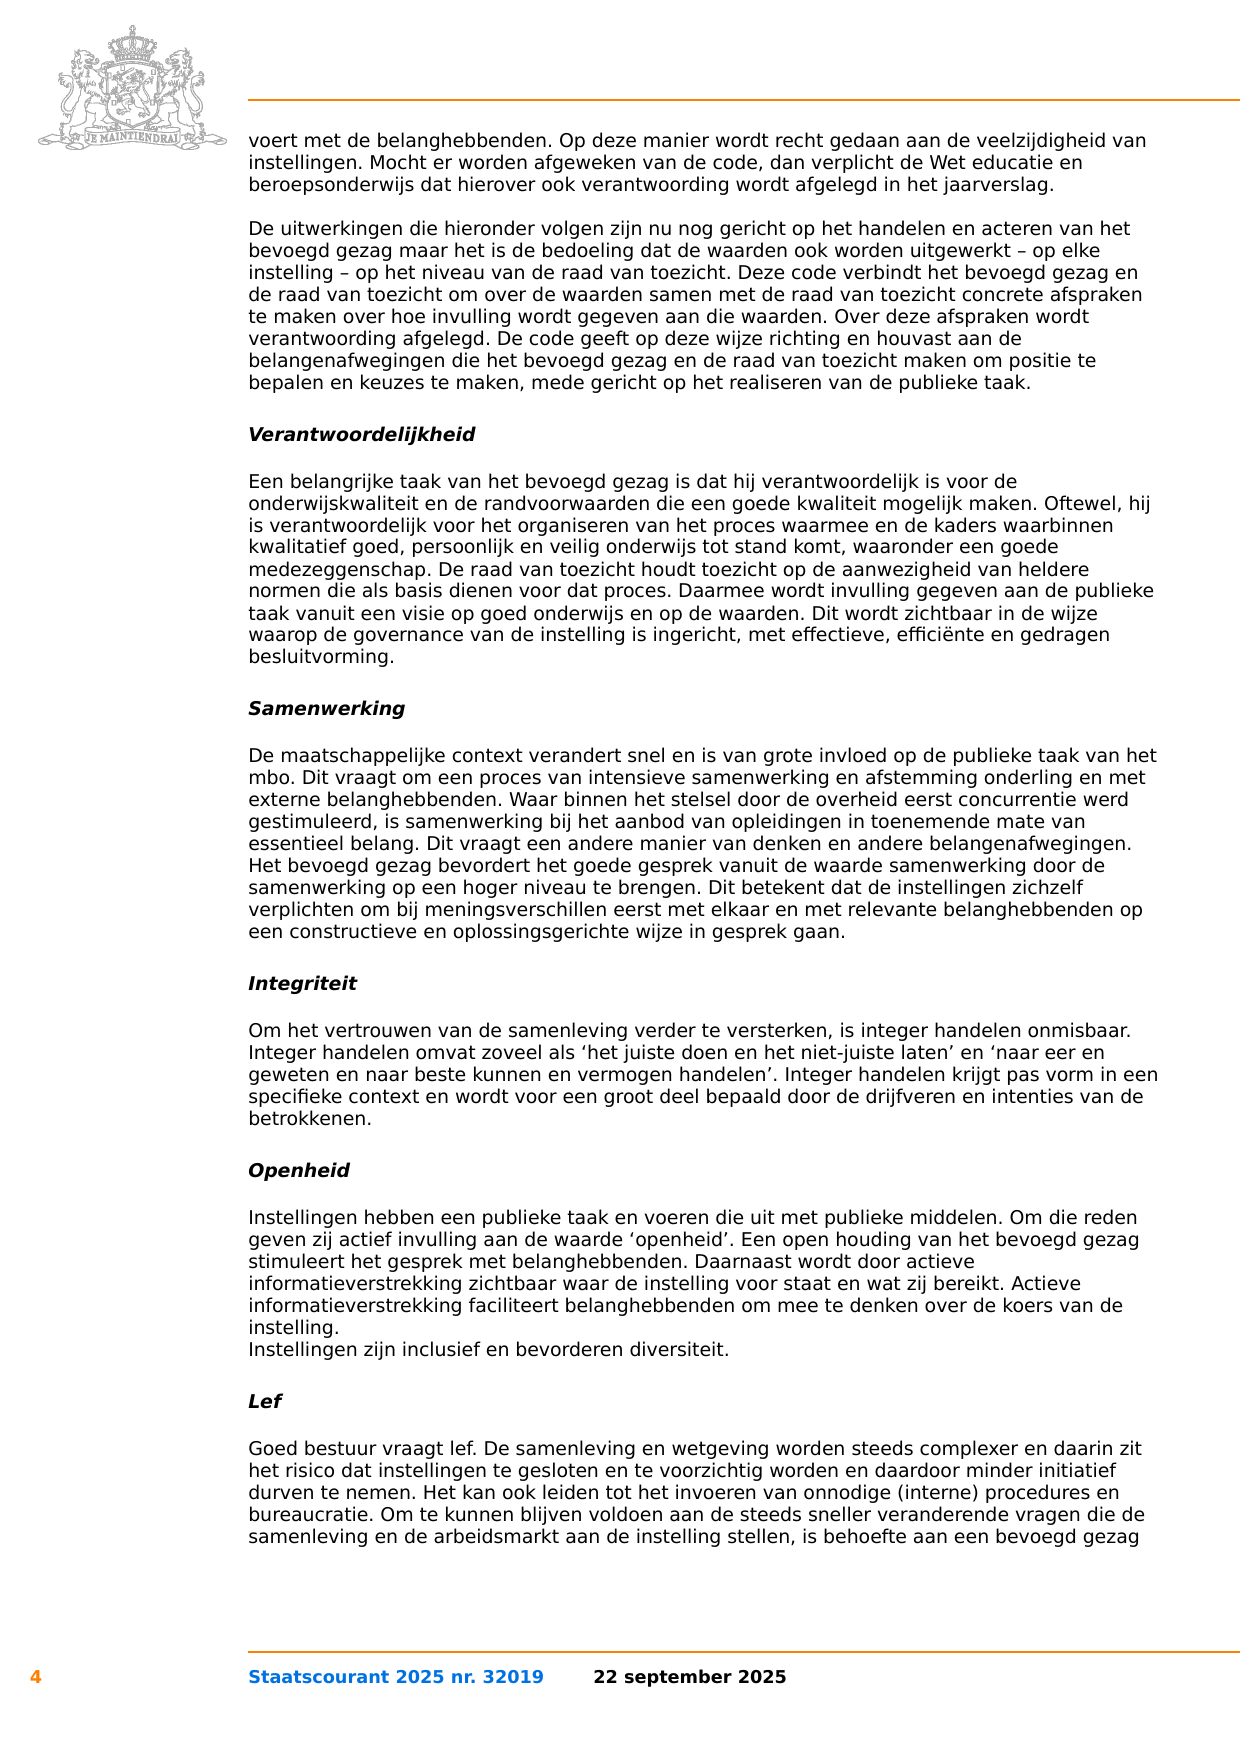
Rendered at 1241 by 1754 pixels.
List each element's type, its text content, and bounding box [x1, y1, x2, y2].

text De maatschappelijke context verandert snel en is van grote invloed op de publieke taak van het mbo. Dit vraagt om een proces van intensieve samenwerking en afstemming onderling en met externe belanghebbenden. Waar binnen het stelsel door de overheid eerst concurrentie werd gestimuleerd, is samenwerking bij het aanbod van opleidingen in toenemende mate van essentieel belang. Dit vraagt een andere manier van denken en andere belangenafwegingen. Het bevoegd gezag bevordert het goede gesprek vanuit de waarde samenwerking door de samenwerking op een hoger niveau te brengen. Dit betekent dat de instellingen zichzelf verplichten om bij meningsverschillen eerst met elkaar en met relevante belanghebbenden op een constructieve en oplossingsgerichte wijze in gesprek gaan. [248, 745, 1163, 943]
text Instellingen zijn inclusief en bevorderen diversiteit. [248, 1339, 1163, 1361]
subtitle Lef [248, 1391, 1163, 1413]
subtitle Verantwoordelijkheid [248, 423, 1163, 446]
text voert met de belanghebbenden. Op deze manier wordt recht gedaan aan de veelzijdigheid van instellingen. Mocht er worden afgeweken van de code, dan verplicht de Wet educatie en beroepsonderwijs dat hierover ook verantwoording wordt afgelegd in het jaarverslag. [248, 130, 1163, 196]
text De uitwerkingen die hieronder volgen zijn nu nog gericht op het handelen en acteren van het bevoegd gezag maar het is de bedoeling dat de waarden ook worden uitgewerkt – op elke instelling – op het niveau van de raad van toezicht. Deze code verbindt het bevoegd gezag en de raad van toezicht om over de waarden samen met de raad van toezicht concrete afspraken te maken over hoe invulling wordt gegeven aan die waarden. Over deze afspraken wordt verantwoording afgelegd. De code geeft op deze wijze richting en houvast aan de belangenafwegingen die het bevoegd gezag en de raad van toezicht maken om positie te bepalen en keuzes te maken, mede gericht op het realiseren van de publieke taak. [248, 218, 1163, 393]
subtitle Samenwerking [248, 698, 1163, 720]
subtitle Openheid [248, 1160, 1163, 1182]
picture [38, 25, 227, 150]
text Om het vertrouwen van de samenleving verder te versterken, is integer handelen onmisbaar. Integer handelen omvat zoveel als ‘het juiste doen en het niet-juiste laten’ en ‘naar eer en geweten en naar beste kunnen en vermogen handelen’. Integer handelen krijgt pas vorm in een specifieke context en wordt voor een groot deel bepaald door de drijfveren en intenties van de betrokkenen. [248, 1020, 1163, 1130]
text Een belangrijke taak van het bevoegd gezag is dat hij verantwoordelijk is voor de onderwijskwaliteit en de randvoorwaarden die een goede kwaliteit mogelijk maken. Oftewel, hij is verantwoordelijk voor het organiseren van het proces waarmee en de kaders waarbinnen kwalitatief goed, persoonlijk en veilig onderwijs tot stand komt, waaronder een goede medezeggenschap. De raad van toezicht houdt toezicht op de aanwezigheid van heldere normen die als basis dienen voor dat proces. Daarmee wordt invulling gegeven aan de publieke taak vanuit een visie op goed onderwijs en op de waarden. Dit wordt zichtbaar in de wijze waarop de governance van de instelling is ingericht, met effectieve, efficiënte en gedragen besluitvorming. [248, 471, 1163, 668]
subtitle Integriteit [248, 973, 1163, 995]
text Goed bestuur vraagt lef. De samenleving en wetgeving worden steeds complexer en daarin zit het risico dat instellingen te gesloten en te voorzichtig worden en daardoor minder initiatief durven te nemen. Het kan ook leiden tot het invoeren van onnodige (interne) procedures en bureaucratie. Om te kunnen blijven voldoen aan de steeds sneller veranderende vragen die de samenleving en de arbeidsmarkt aan de instelling stellen, is behoefte aan een bevoegd gezag [248, 1438, 1163, 1548]
text Instellingen hebben een publieke taak en voeren die uit met publieke middelen. Om die reden geven zij actief invulling aan de waarde ‘openheid’. Een open houding van het bevoegd gezag stimuleert het gesprek met belanghebbenden. Daarnaast wordt door actieve informatieverstrekking zichtbaar waar de instelling voor staat en wat zij bereikt. Actieve informatieverstrekking faciliteert belanghebbenden om mee te denken over de koers van de instelling. [248, 1207, 1163, 1339]
